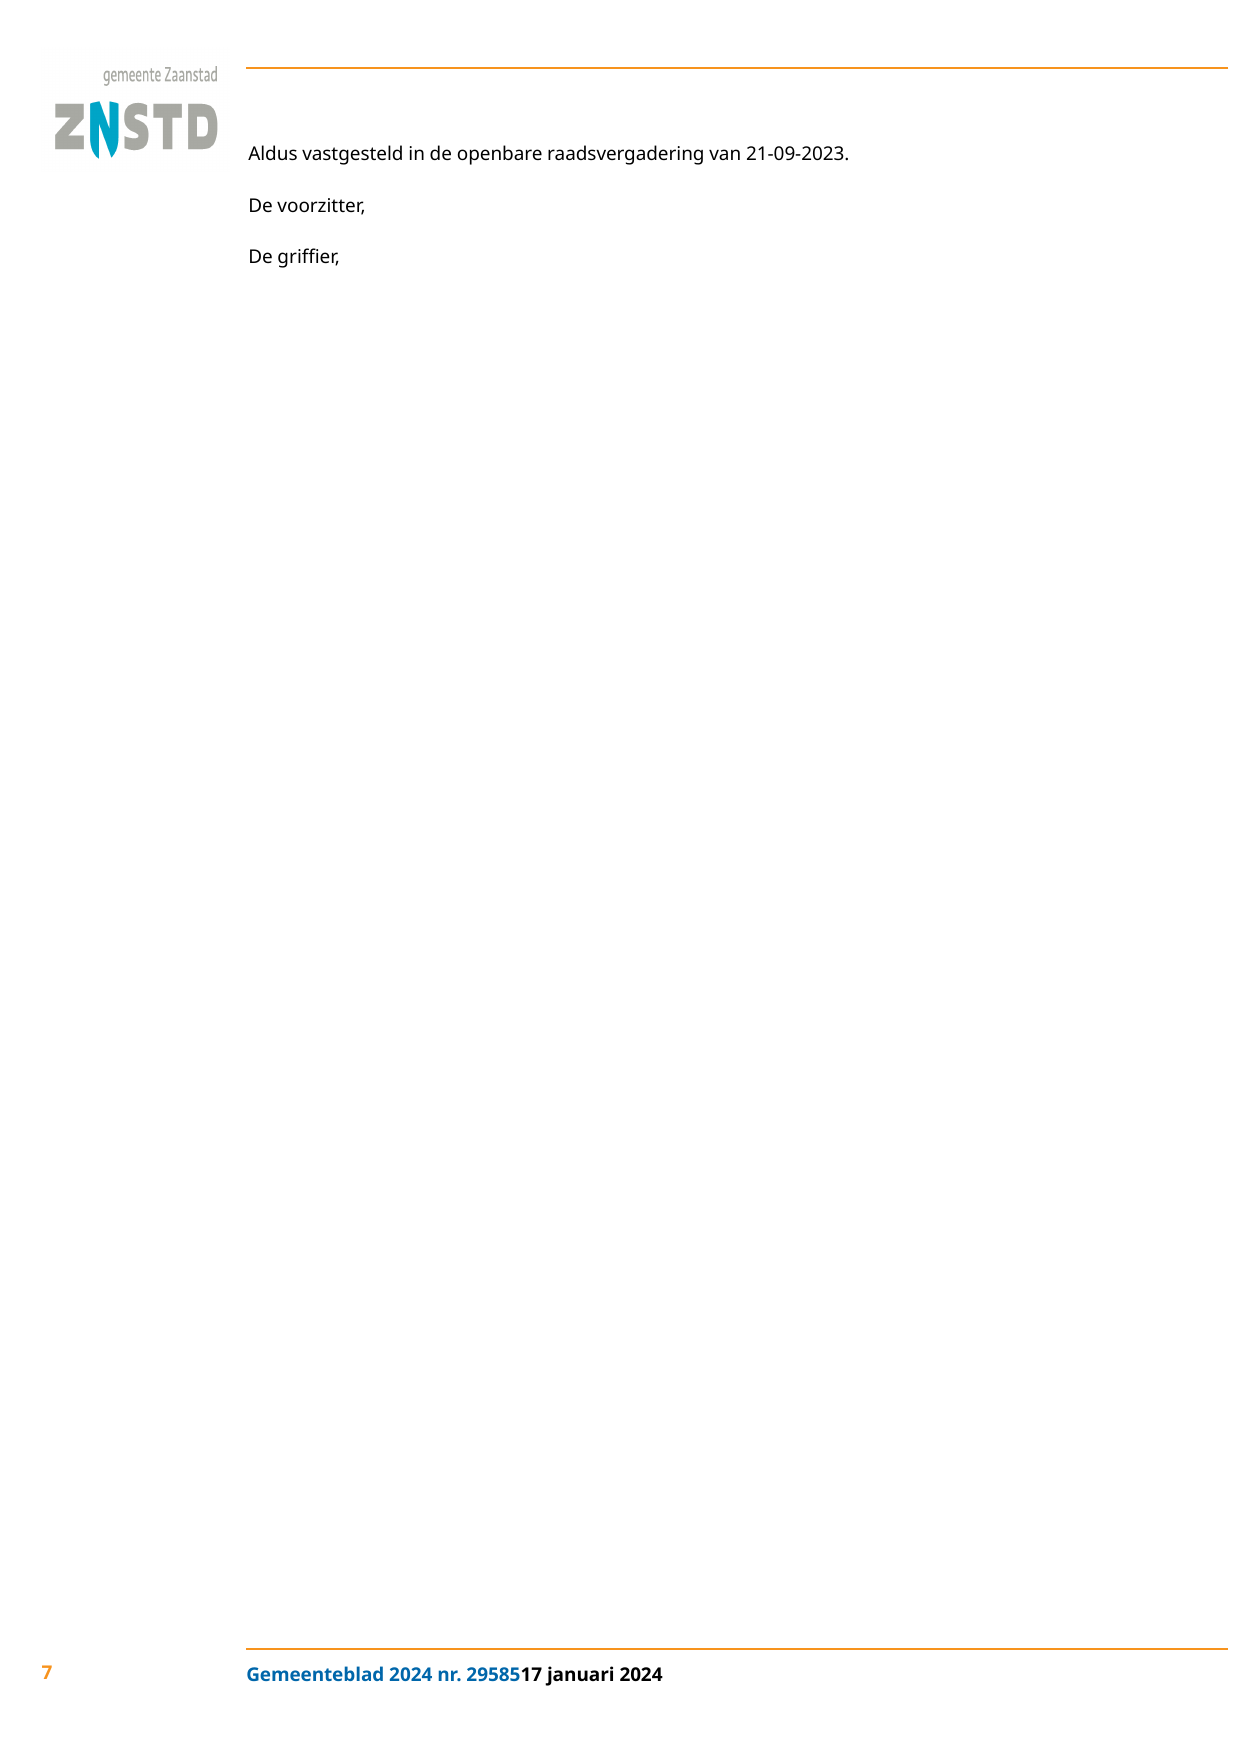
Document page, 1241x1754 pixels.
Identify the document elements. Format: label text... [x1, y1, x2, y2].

text Aldus vastgesteld in de openbare raadsvergadering van 21-09-2023. [248, 140, 1152, 166]
text De griffier, [248, 243, 1152, 269]
picture [41, 47, 231, 172]
text De voorzitter, [248, 192, 1152, 218]
